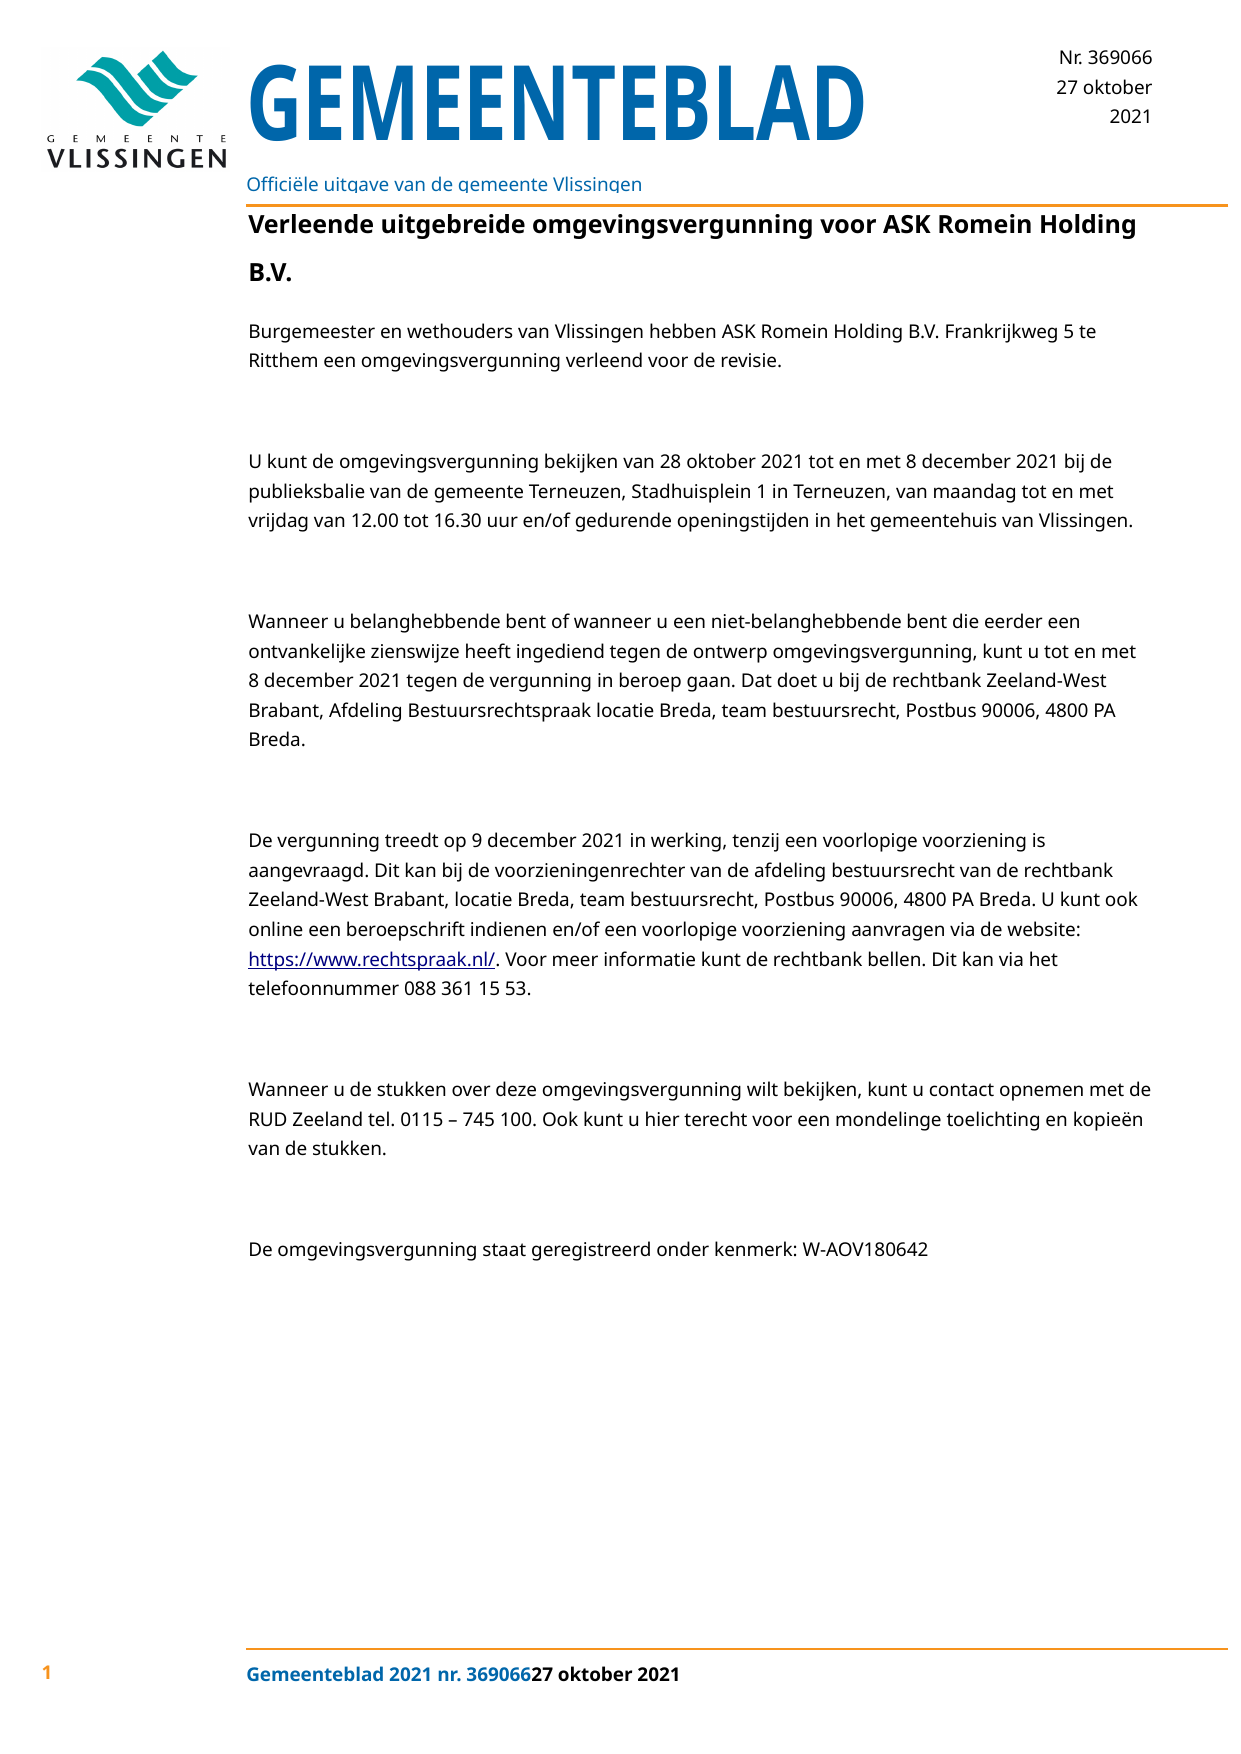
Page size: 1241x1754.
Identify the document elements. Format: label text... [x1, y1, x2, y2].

text U kunt de omgevingsvergunning bekijken van 28 oktober 2021 tot en met 8 december 2021 bij de publieksbalie van de gemeente Terneuzen, Stadhuisplein 1 in Terneuzen, van maandag tot en met vrijdag van 12.00 tot 16.30 uur en/of gedurende openingstijden in het gemeentehuis van Vlissingen. [248, 448, 1152, 533]
text De omgevingsvergunning staat geregistreerd onder kenmerk: W-AOV180642 [248, 1236, 1152, 1262]
text Verleende uitgebreide omgevingsvergunning voor ASK Romein Holding B.V. [248, 207, 1152, 288]
text Wanneer u belanghebbende bent of wanneer u een niet-belanghebbende bent die eerder een ontvankelijke zienswijze heeft ingediend tegen de ontwerp omgevingsvergunning, kunt u tot en met 8 december 2021 tegen de vergunning in beroep gaan. Dat doet u bij de rechtbank Zeeland-West Brabant, Afdeling Bestuursrechtspraak locatie Breda, team bestuursrecht, Postbus 90006, 4800 PA Breda. [248, 608, 1152, 752]
text Burgemeester en wethouders van Vlissingen hebben ASK Romein Holding B.V. Frankrijkweg 5 te Ritthem een omgevingsvergunning verleend voor de revisie. [248, 318, 1152, 373]
text Wanneer u de stukken over deze omgevingsvergunning wilt bekijken, kunt u contact opnemen met de RUD Zeeland tel. 0115 – 745 100. Ook kunt u hier terecht voor een mondelinge toelichting en kopieën van de stukken. [248, 1076, 1152, 1161]
picture [41, 47, 231, 172]
text De vergunning treedt op 9 december 2021 in werking, tenzij een voorlopige voorziening is aangevraagd. Dit kan bij de voorzieningenrechter van de afdeling bestuursrecht van de rechtbank Zeeland-West Brabant, locatie Breda, team bestuursrecht, Postbus 90006, 4800 PA Breda. U kunt ook online een beroepschrift indienen en/of een voorlopige voorziening aanvragen via de website: https://www.rechtspraak.nl/. Voor meer informatie kunt de rechtbank bellen. Dit kan via het telefoonnummer 088 361 15 53. [248, 827, 1152, 1001]
